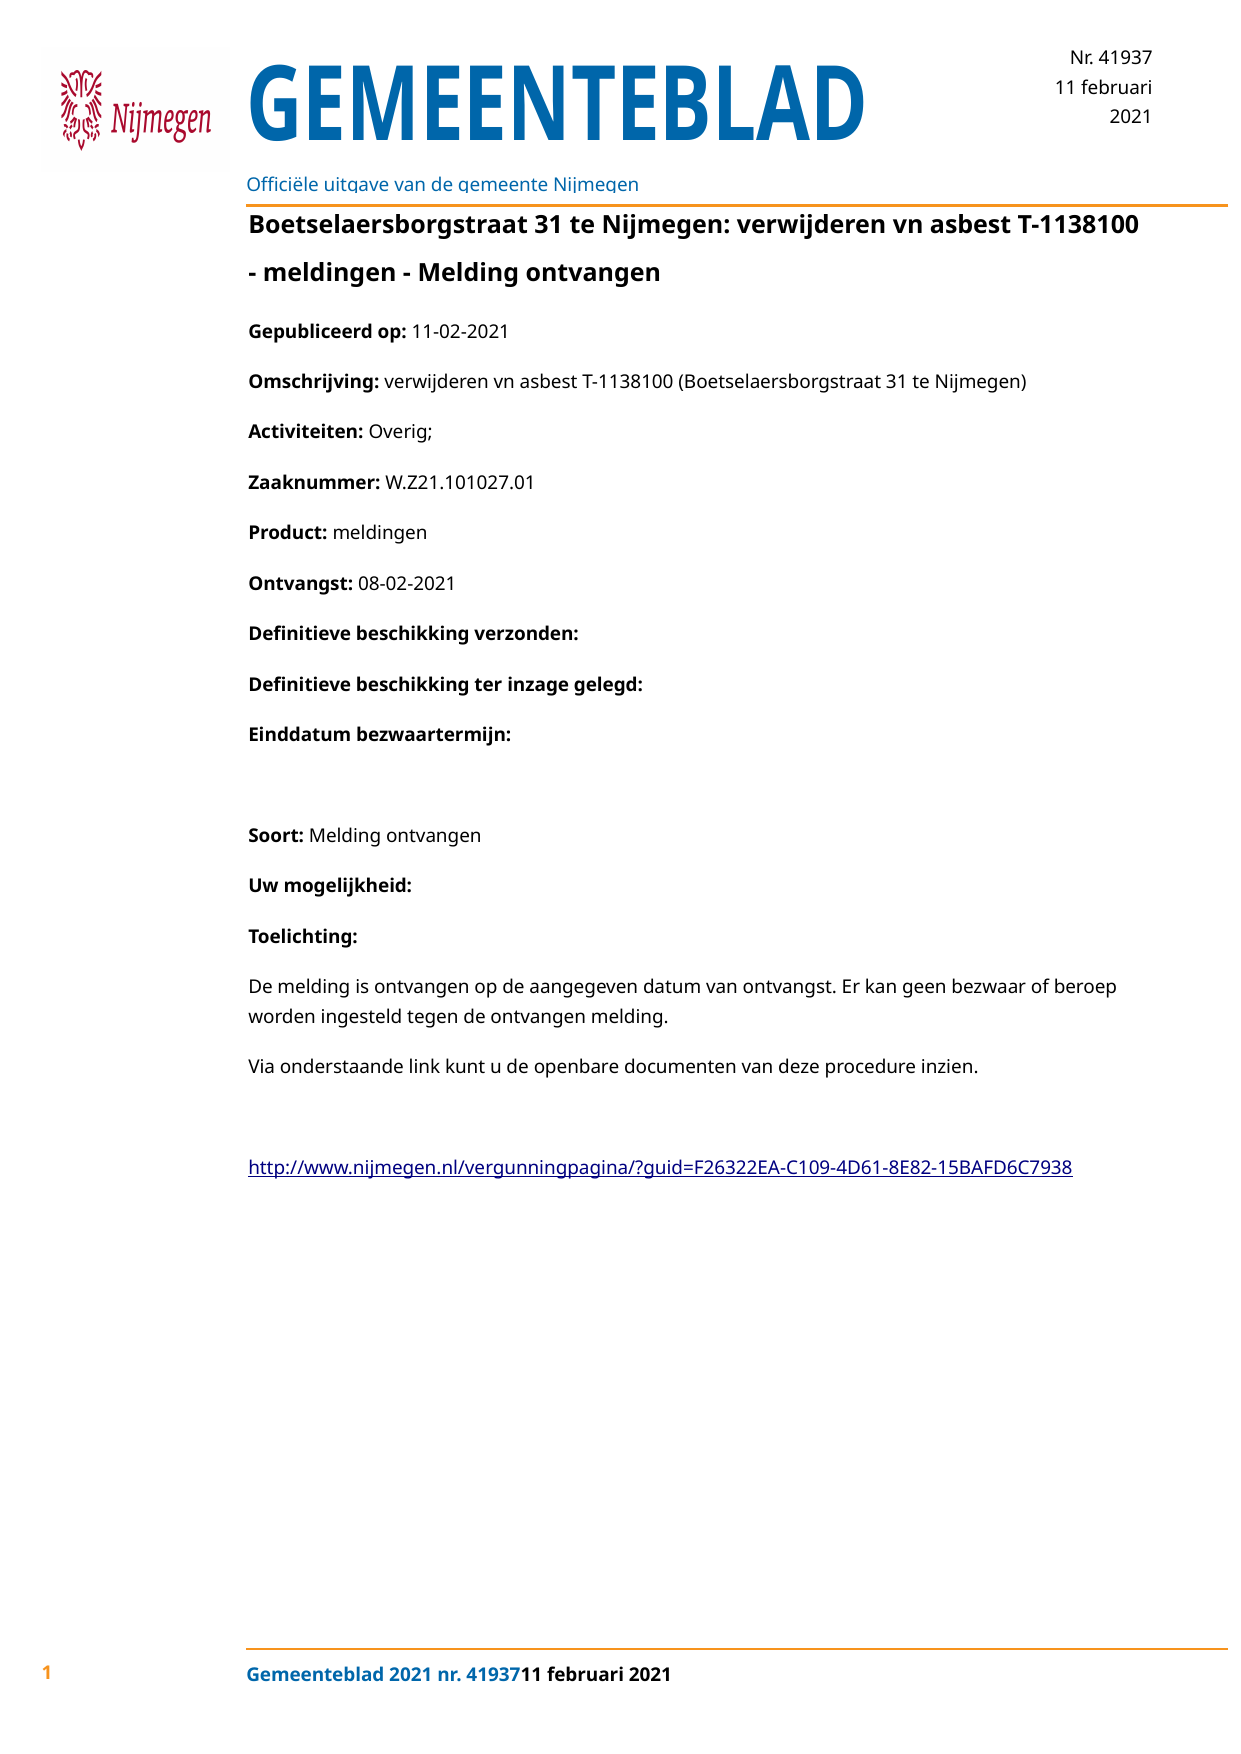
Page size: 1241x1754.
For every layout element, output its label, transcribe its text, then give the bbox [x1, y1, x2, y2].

text Soort: Melding ontvangen [248, 822, 1152, 848]
text Zaaknummer: W.Z21.101027.01 [248, 469, 1152, 495]
text http://www.nijmegen.nl/vergunningpagina/?guid=F26322EA-C109-4D61-8E82-15BAFD6C7938 [248, 1154, 1152, 1180]
text Toelichting: [248, 923, 1152, 949]
text Boetselaersborgstraat 31 te Nijmegen: verwijderen vn asbest T-1138100 - meldingen - Melding ontvangen [248, 207, 1152, 288]
text Gepubliceerd op: 11-02-2021 [248, 318, 1152, 344]
text Product: meldingen [248, 519, 1152, 545]
picture [41, 47, 231, 172]
text Einddatum bezwaartermijn: [248, 721, 1152, 747]
text De melding is ontvangen op de aangegeven datum van ontvangst. Er kan geen bezwaar of beroep worden ingesteld tegen de ontvangen melding. [248, 973, 1152, 1029]
text Omschrijving: verwijderen vn asbest T-1138100 (Boetselaersborgstraat 31 te Nijmegen) [248, 368, 1152, 394]
text Activiteiten: Overig; [248, 419, 1152, 444]
text Definitieve beschikking ter inzage gelegd: [248, 671, 1152, 697]
text Ontvangst: 08-02-2021 [248, 570, 1152, 596]
text Definitieve beschikking verzonden: [248, 620, 1152, 646]
text Via onderstaande link kunt u de openbare documenten van deze procedure inzien. [248, 1053, 1152, 1079]
text Uw mogelijkheid: [248, 872, 1152, 898]
